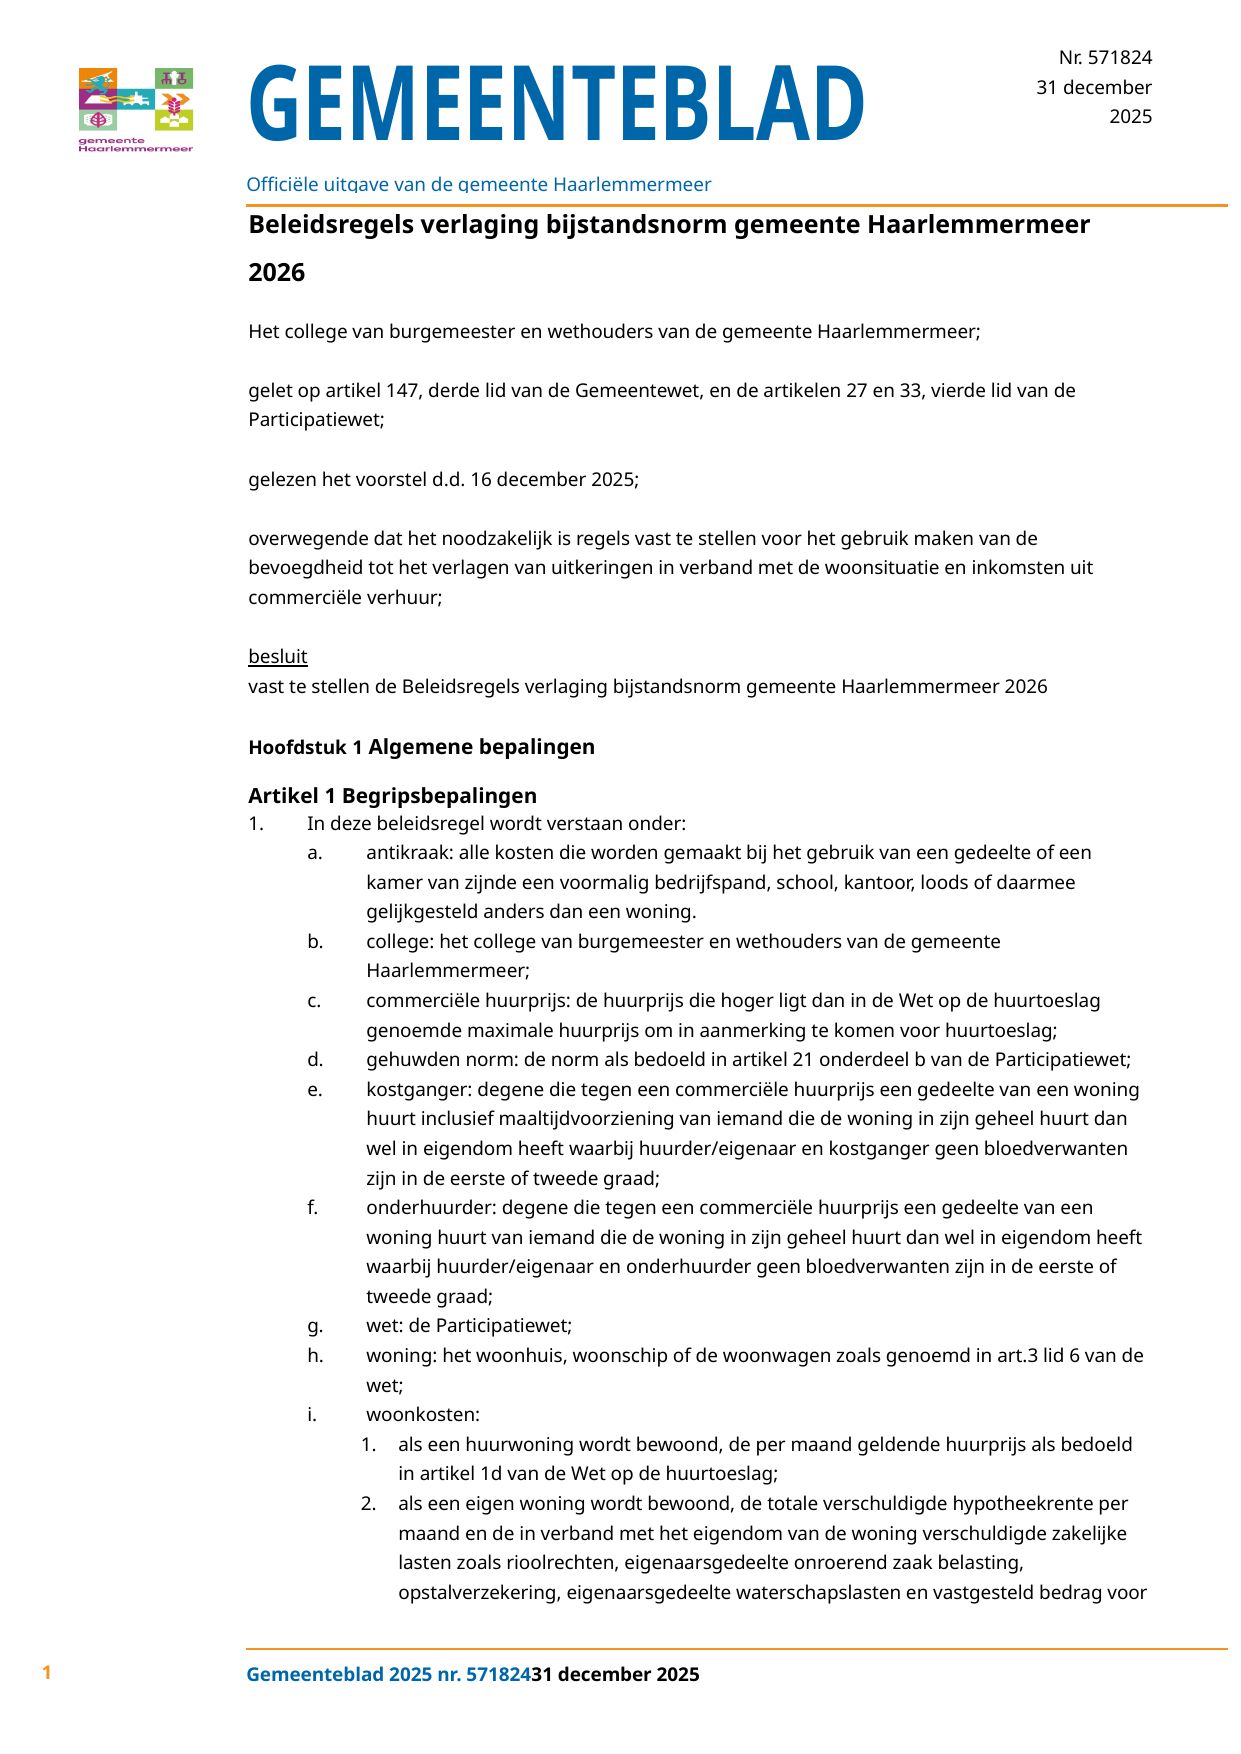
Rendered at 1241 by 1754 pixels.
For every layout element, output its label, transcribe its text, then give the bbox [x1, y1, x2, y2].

text besluit [248, 643, 1152, 669]
list gehuwden norm: de norm als bedoeld in artikel 21 onderdeel b van de Participatiewet; [307, 1046, 1152, 1072]
text Beleidsregels verlaging bijstandsnorm gemeente Haarlemmermeer 2026 [248, 207, 1152, 288]
list antikraak: alle kosten die worden gemaakt bij het gebruik van een gedeelte of een kamer van zijnde een voormalig bedrijfspand, school, kantoor, loods of daarmee gelijkgesteld anders dan een woning. [307, 839, 1152, 924]
text overwegende dat het noodzakelijk is regels vast te stellen voor het gebruik maken van de bevoegdheid tot het verlagen van uitkeringen in verband met de woonsituatie en inkomsten uit commerciële verhuur; [248, 525, 1152, 610]
picture [41, 47, 231, 172]
text Het college van burgemeester en wethouders van de gemeente Haarlemmermeer; [248, 318, 1152, 344]
list college: het college van burgemeester en wethouders van de gemeente Haarlemmermeer; [307, 928, 1152, 983]
text Hoofdstuk 1 Algemene bepalingen [248, 732, 1152, 761]
list als een huurwoning wordt bewoond, de per maand geldende huurprijs als bedoeld in artikel 1d van de Wet op de huurtoeslag; [361, 1431, 1152, 1486]
list commerciële huurprijs: de huurprijs die hoger ligt dan in de Wet op de huurtoeslag genoemde maximale huurprijs om in aanmerking te komen voor huurtoeslag; [307, 987, 1152, 1043]
text vast te stellen de Beleidsregels verlaging bijstandsnorm gemeente Haarlemmermeer 2026 [248, 673, 1152, 699]
text gelezen het voorstel d.d. 16 december 2025; [248, 466, 1152, 492]
list woning: het woonhuis, woonschip of de woonwagen zoals genoemd in art.3 lid 6 van de wet; [307, 1342, 1152, 1398]
list onderhuurder: degene die tegen een commerciële huurprijs een gedeelte van een woning huurt van iemand die de woning in zijn geheel huurt dan wel in eigendom heeft waarbij huurder/eigenaar en onderhuurder geen bloedverwanten zijn in de eerste of tweede graad; [307, 1194, 1152, 1309]
list kostganger: degene die tegen een commerciële huurprijs een gedeelte van een woning huurt inclusief maaltijdvoorziening van iemand die de woning in zijn geheel huurt dan wel in eigendom heeft waarbij huurder/eigenaar en kostganger geen bloedverwanten zijn in de eerste of tweede graad; [307, 1076, 1152, 1191]
list als een eigen woning wordt bewoond, de totale verschuldigde hypotheekrente per maand en de in verband met het eigendom van de woning verschuldigde zakelijke lasten zoals rioolrechten, eigenaarsgedeelte onroerend zaak belasting, opstalverzekering, eigenaarsgedeelte waterschapslasten en vastgesteld bedrag voor [361, 1490, 1152, 1605]
text gelet op artikel 147, derde lid van de Gemeentewet, en de artikelen 27 en 33, vierde lid van de Participatiewet; [248, 377, 1152, 432]
list wet: de Participatiewet; [307, 1313, 1152, 1338]
list woonkosten: [307, 1401, 1152, 1427]
text Artikel 1 Begripsbepalingen [248, 781, 1152, 810]
list In deze beleidsregel wordt verstaan onder: [248, 810, 1152, 836]
